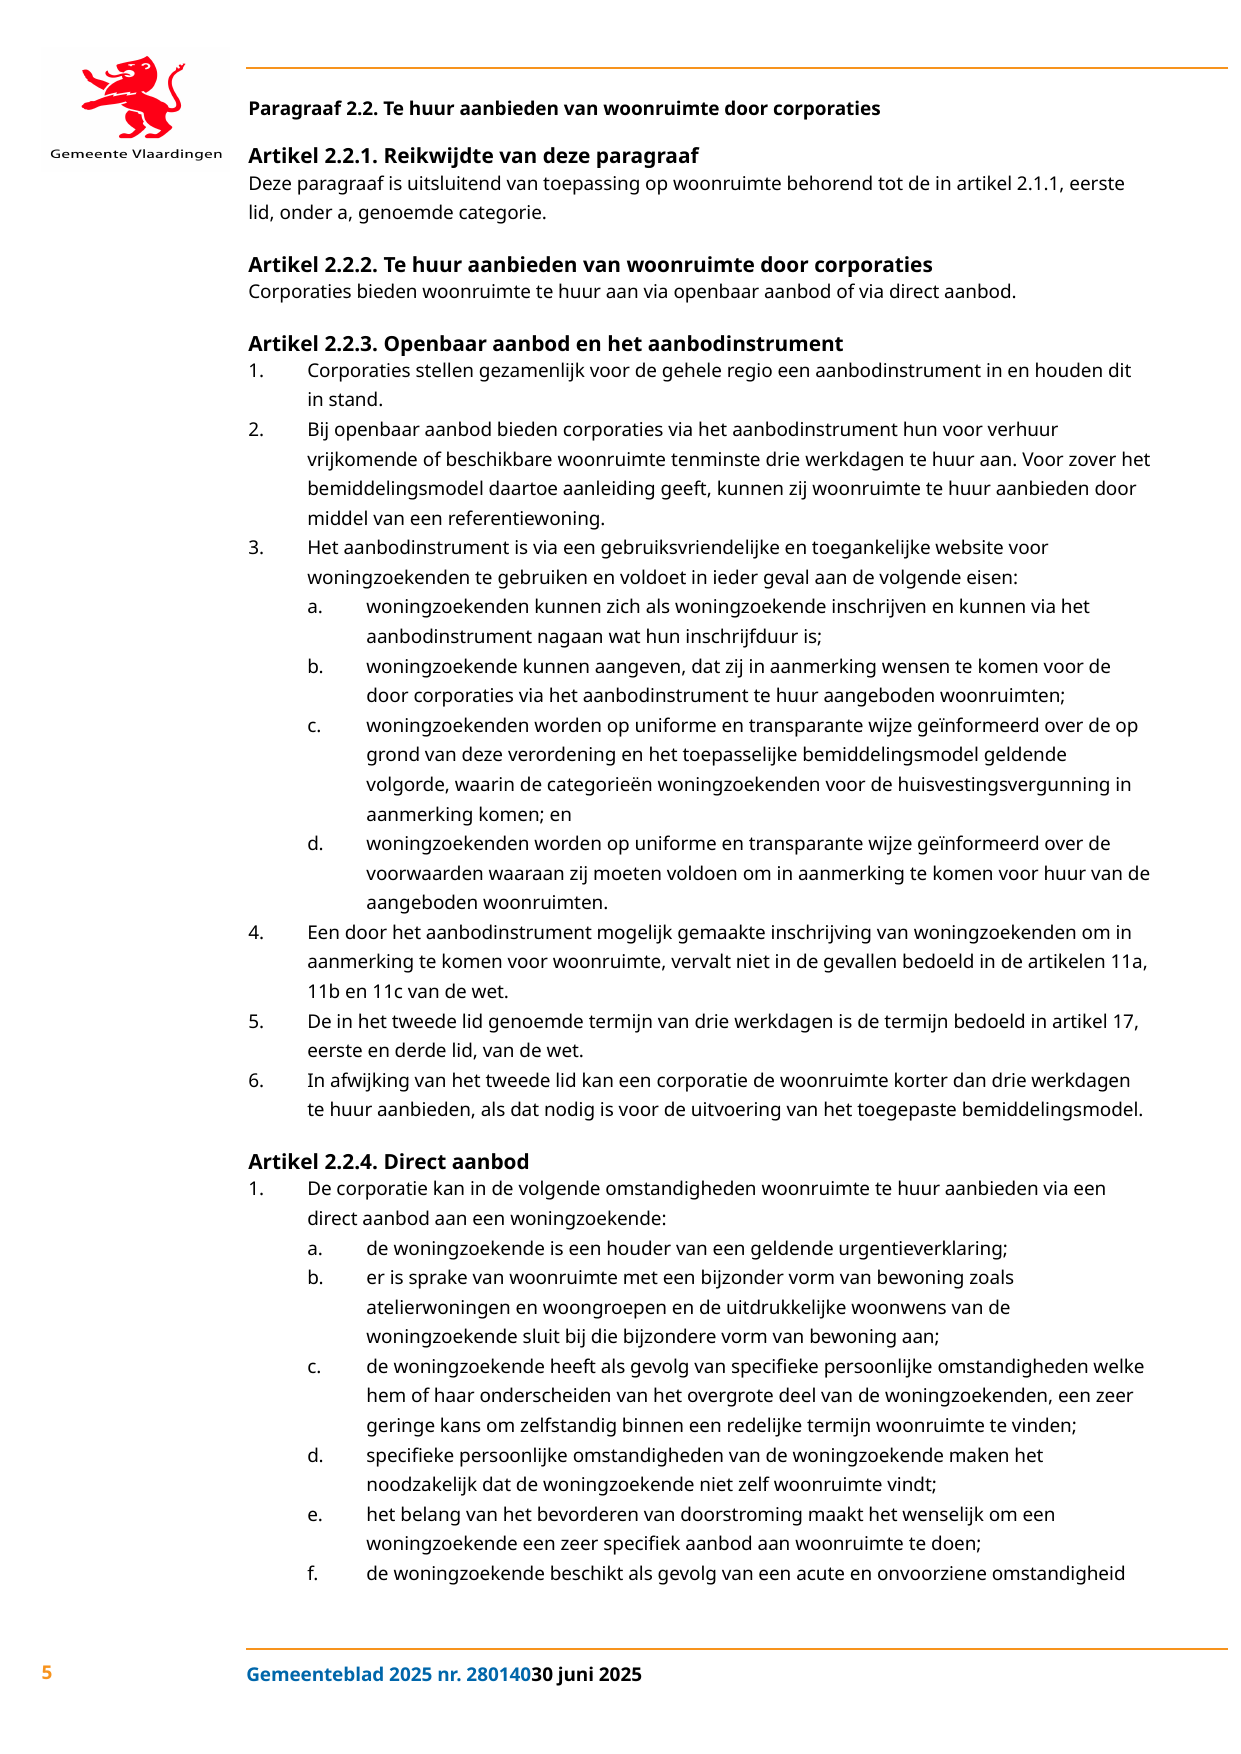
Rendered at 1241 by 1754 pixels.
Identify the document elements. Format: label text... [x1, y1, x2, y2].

list de woningzoekende is een houder van een geldende urgentieverklaring; [307, 1235, 1152, 1260]
list de woningzoekende beschikt als gevolg van een acute en onvoorziene omstandigheid [307, 1560, 1152, 1586]
text Corporaties bieden woonruimte te huur aan via openbaar aanbod of via direct aanbod. [248, 278, 1152, 304]
text Paragraaf 2.2. Te huur aanbieden van woonruimte door corporaties [248, 95, 1152, 121]
list Corporaties stellen gezamenlijk voor de gehele regio een aanbodinstrument in en houden dit in stand. [248, 357, 1152, 412]
text Artikel 2.2.4. Direct aanbod [248, 1147, 1152, 1176]
text Artikel 2.2.1. Reikwijdte van deze paragraaf [248, 141, 1152, 170]
list woningzoekende kunnen aangeven, dat zij in aanmerking wensen te komen voor de door corporaties via het aanbodinstrument te huur aangeboden woonruimten; [307, 653, 1152, 708]
list De corporatie kan in de volgende omstandigheden woonruimte te huur aanbieden via een direct aanbod aan een woningzoekende: [248, 1176, 1152, 1231]
list woningzoekenden kunnen zich als woningzoekende inschrijven en kunnen via het aanbodinstrument nagaan wat hun inschrijfduur is; [307, 594, 1152, 649]
text Artikel 2.2.2. Te huur aanbieden van woonruimte door corporaties [248, 250, 1152, 278]
list woningzoekenden worden op uniforme en transparante wijze geïnformeerd over de voorwaarden waaraan zij moeten voldoen om in aanmerking te komen voor huur van de aangeboden woonruimten. [307, 830, 1152, 915]
list Het aanbodinstrument is via een gebruiksvriendelijke en toegankelijke website voor woningzoekenden te gebruiken en voldoet in ieder geval aan de volgende eisen: [248, 534, 1152, 590]
list de woningzoekende heeft als gevolg van specifieke persoonlijke omstandigheden welke hem of haar onderscheiden van het overgrote deel van de woningzoekenden, een zeer geringe kans om zelfstandig binnen een redelijke termijn woonruimte te vinden; [307, 1353, 1152, 1438]
list er is sprake van woonruimte met een bijzonder vorm van bewoning zoals atelierwoningen en woongroepen en de uitdrukkelijke woonwens van de woningzoekende sluit bij die bijzondere vorm van bewoning aan; [307, 1264, 1152, 1349]
list specifieke persoonlijke omstandigheden van de woningzoekende maken het noodzakelijk dat de woningzoekende niet zelf woonruimte vindt; [307, 1442, 1152, 1497]
text Deze paragraaf is uitsluitend van toepassing op woonruimte behorend tot de in artikel 2.1.1, eerste lid, onder a, genoemde categorie. [248, 170, 1152, 225]
list Bij openbaar aanbod bieden corporaties via het aanbodinstrument hun voor verhuur vrijkomende of beschikbare woonruimte tenminste drie werkdagen te huur aan. Voor zover het bemiddelingsmodel daartoe aanleiding geeft, kunnen zij woonruimte te huur aanbieden door middel van een referentiewoning. [248, 416, 1152, 531]
picture [41, 47, 231, 172]
list Een door het aanbodinstrument mogelijk gemaakte inschrijving van woningzoekenden om in aanmerking te komen voor woonruimte, vervalt niet in de gevallen bedoeld in de artikelen 11a, 11b en 11c van de wet. [248, 919, 1152, 1004]
list het belang van het bevorderen van doorstroming maakt het wenselijk om een woningzoekende een zeer specifiek aanbod aan woonruimte te doen; [307, 1501, 1152, 1556]
list woningzoekenden worden op uniforme en transparante wijze geïnformeerd over de op grond van deze verordening en het toepasselijke bemiddelingsmodel geldende volgorde, waarin de categorieën woningzoekenden voor de huisvestingsvergunning in aanmerking komen; en [307, 712, 1152, 827]
list De in het tweede lid genoemde termijn van drie werkdagen is de termijn bedoeld in artikel 17, eerste en derde lid, van de wet. [248, 1008, 1152, 1063]
text Artikel 2.2.3. Openbaar aanbod en het aanbodinstrument [248, 329, 1152, 357]
list In afwijking van het tweede lid kan een corporatie de woonruimte korter dan drie werkdagen te huur aanbieden, als dat nodig is voor de uitvoering van het toegepaste bemiddelingsmodel. [248, 1067, 1152, 1122]
